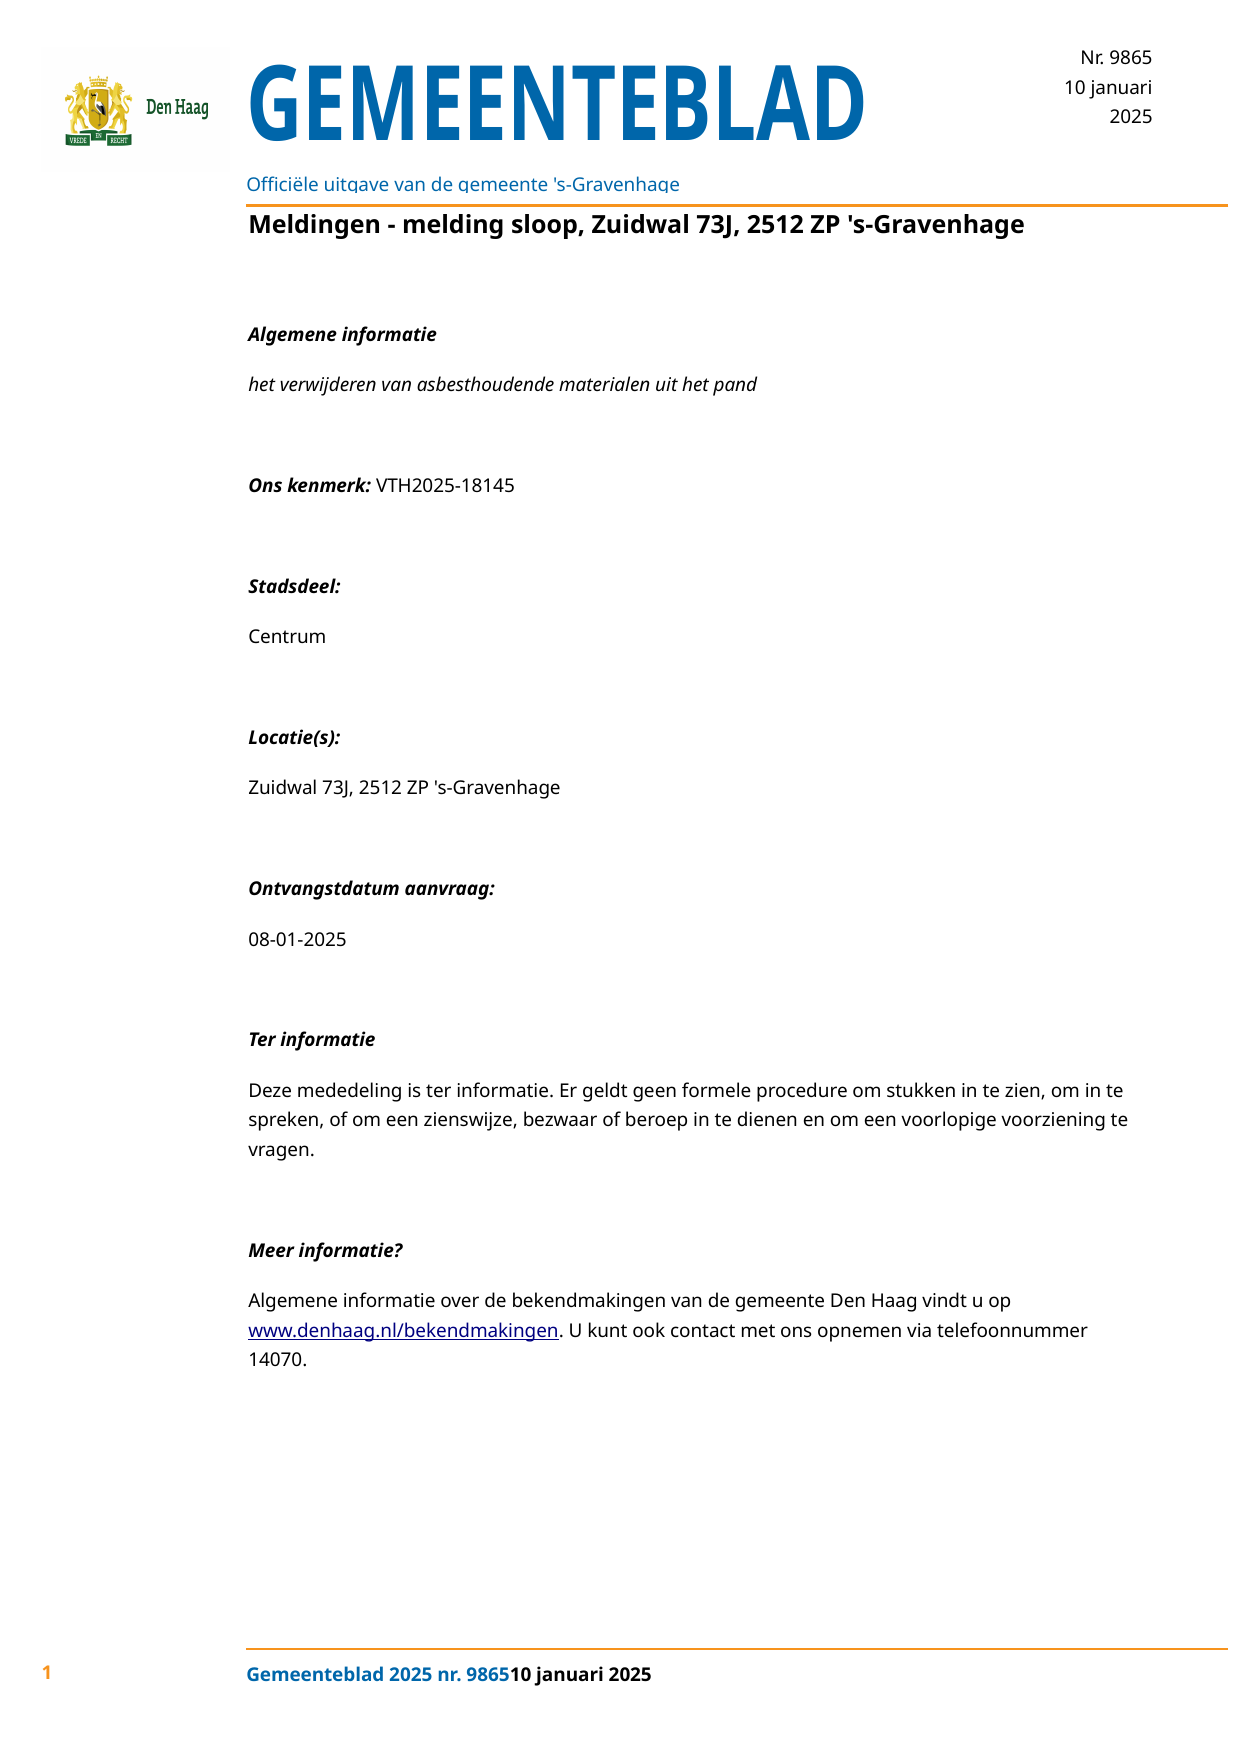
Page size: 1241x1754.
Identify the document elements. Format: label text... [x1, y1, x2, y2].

text Locatie(s): [248, 724, 1152, 750]
text Algemene informatie [248, 321, 1152, 346]
text Stadsdeel: [248, 573, 1152, 598]
text Deze mededeling is ter informatie. Er geldt geen formele procedure om stukken in te zien, om in te spreken, of om een zienswijze, bezwaar of beroep in te dienen en om een voorlopige voorziening te vragen. [248, 1077, 1152, 1162]
text Centrum [248, 623, 1152, 649]
picture [41, 47, 231, 172]
text Ter informatie [248, 1027, 1152, 1052]
text 08-01-2025 [248, 926, 1152, 951]
text het verwijderen van asbesthoudende materialen uit het pand [248, 371, 1152, 397]
text Zuidwal 73J, 2512 ZP 's-Gravenhage [248, 774, 1152, 800]
text Ons kenmerk: VTH2025-18145 [248, 472, 1152, 498]
text Meldingen - melding sloop, Zuidwal 73J, 2512 ZP 's-Gravenhage [248, 207, 1152, 241]
text Meer informatie? [248, 1237, 1152, 1263]
text Algemene informatie over de bekendmakingen van de gemeente Den Haag vindt u op www.denhaag.nl/bekendmakingen. U kunt ook contact met ons opnemen via telefoonnummer 14070. [248, 1287, 1152, 1372]
text Ontvangstdatum aanvraag: [248, 875, 1152, 901]
